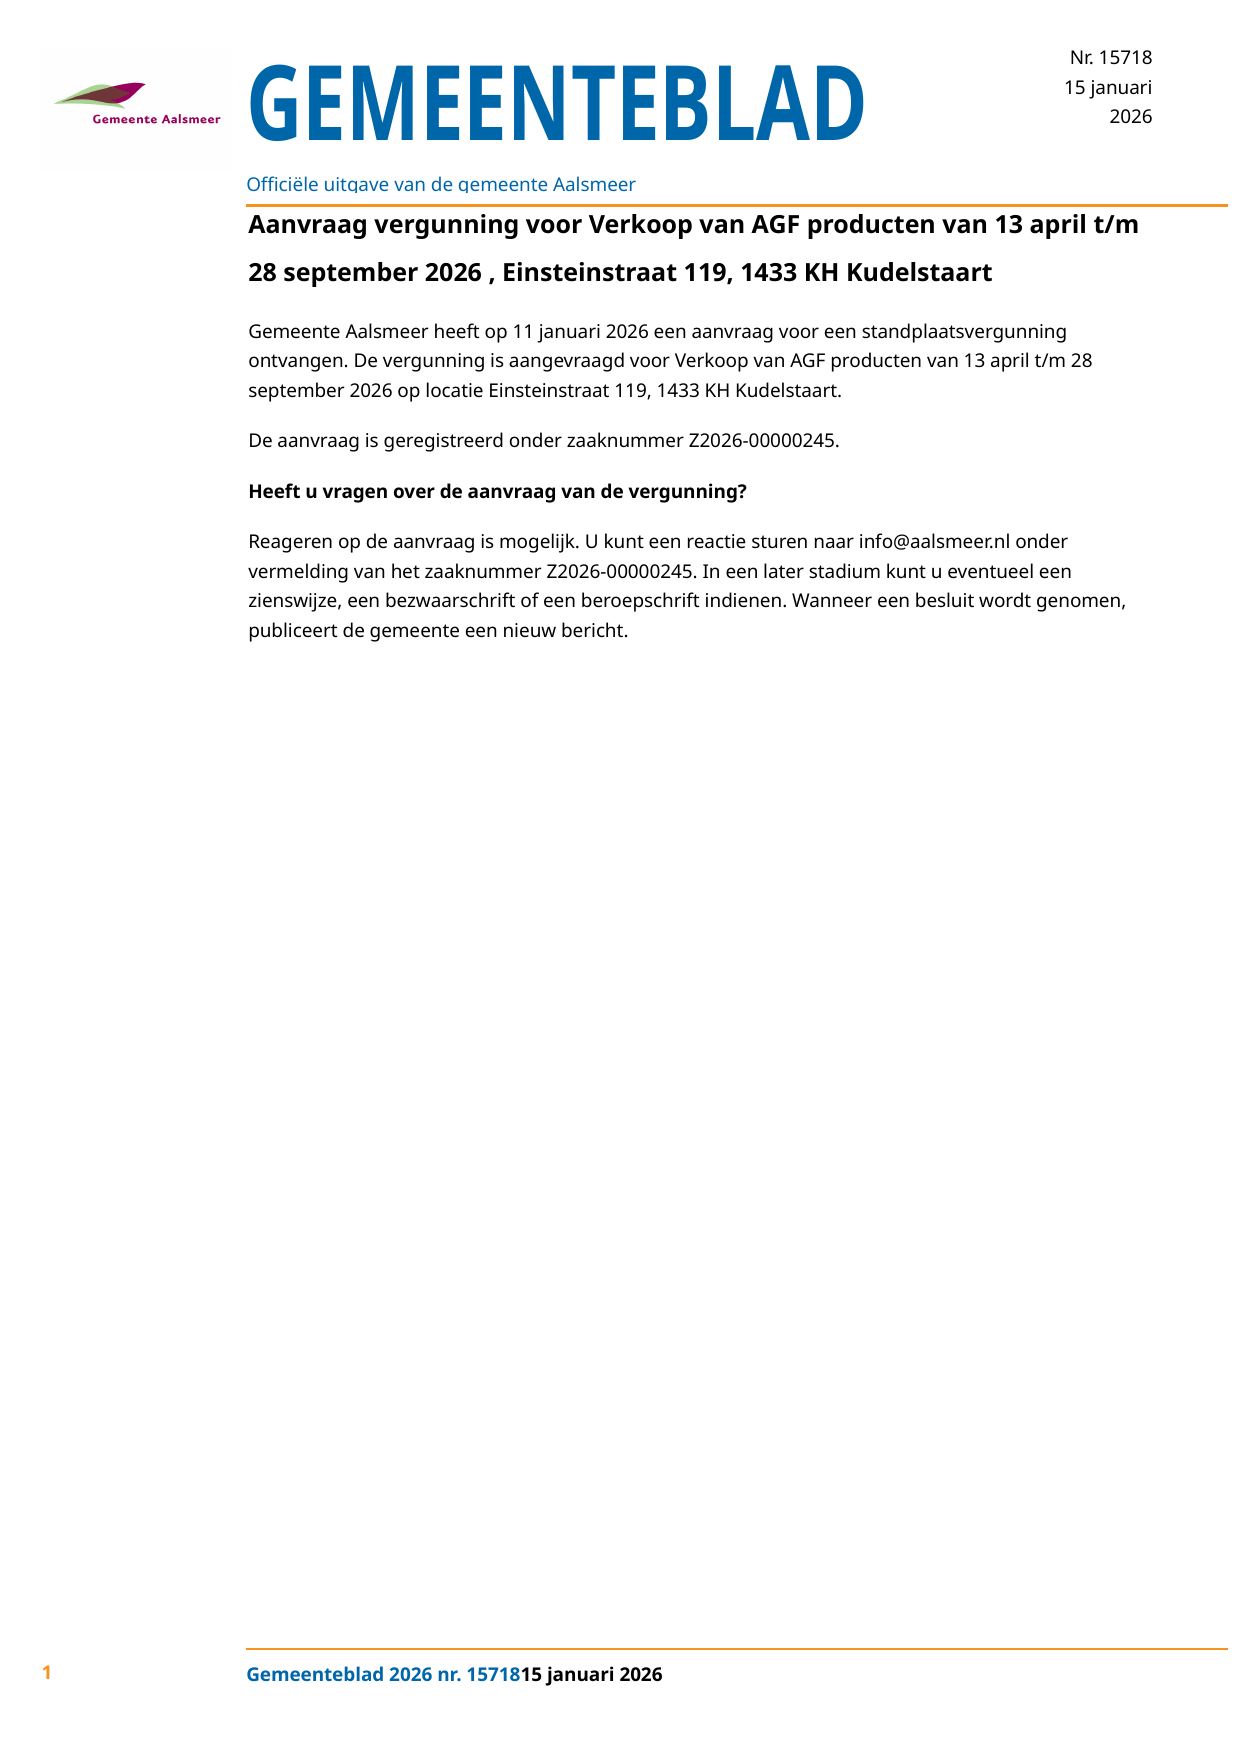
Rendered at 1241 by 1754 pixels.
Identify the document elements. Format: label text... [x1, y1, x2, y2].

text De aanvraag is geregistreerd onder zaaknummer Z2026-00000245. [248, 427, 1152, 453]
text Heeft u vragen over de aanvraag van de vergunning? [248, 478, 1152, 504]
picture [41, 47, 231, 172]
text Gemeente Aalsmeer heeft op 11 januari 2026 een aanvraag voor een standplaatsvergunning ontvangen. De vergunning is aangevraagd voor Verkoop van AGF producten van 13 april t/m 28 september 2026 op locatie Einsteinstraat 119, 1433 KH Kudelstaart. [248, 318, 1152, 403]
text Reageren op de aanvraag is mogelijk. U kunt een reactie sturen naar info@aalsmeer.nl onder vermelding van het zaaknummer Z2026-00000245. In een later stadium kunt u eventueel een zienswijze, een bezwaarschrift of een beroepschrift indienen. Wanneer een besluit wordt genomen, publiceert de gemeente een nieuw bericht. [248, 528, 1152, 643]
text Aanvraag vergunning voor Verkoop van AGF producten van 13 april t/m 28 september 2026 , Einsteinstraat 119, 1433 KH Kudelstaart [248, 207, 1152, 288]
